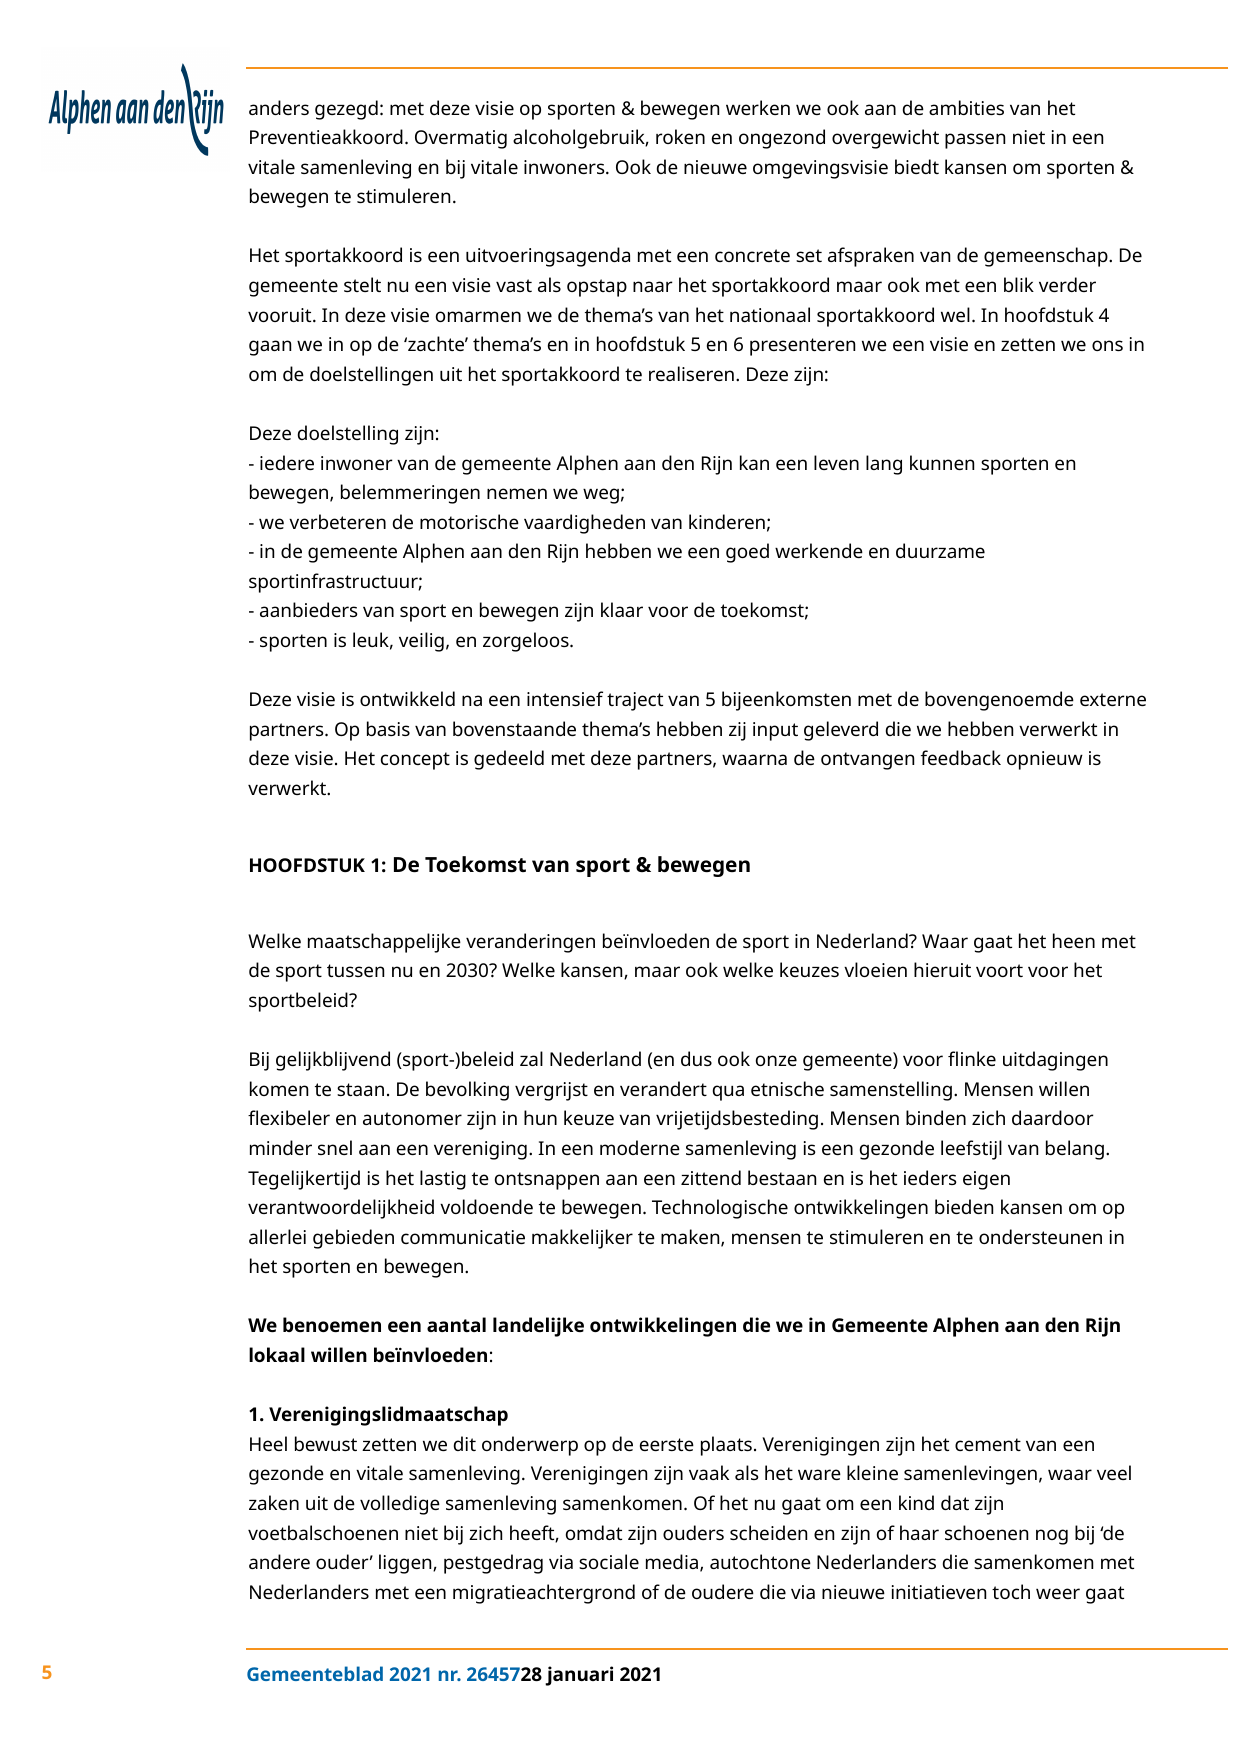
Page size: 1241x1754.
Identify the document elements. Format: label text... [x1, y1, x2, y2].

text Welke maatschappelijke veranderingen beïnvloeden de sport in Nederland? Waar gaat het heen met de sport tussen nu en 2030? Welke kansen, maar ook welke keuzes vloeien hieruit voort voor het sportbeleid? [248, 928, 1152, 1013]
text - sporten is leuk, veilig, en zorgeloos. [248, 627, 1152, 653]
text HOOFDSTUK 1: De Toekomst van sport & bewegen [248, 850, 1152, 879]
text - we verbeteren de motorische vaardigheden van kinderen; [248, 509, 1152, 535]
picture [41, 47, 231, 172]
text - iedere inwoner van de gemeente Alphen aan den Rijn kan een leven lang kunnen sporten en bewegen, belemmeringen nemen we weg; [248, 450, 1152, 505]
text Deze visie is ontwikkeld na een intensief traject van 5 bijeenkomsten met de bovengenoemde externe partners. Op basis van bovenstaande thema’s hebben zij input geleverd die we hebben verwerkt in deze visie. Het concept is gedeeld met deze partners, waarna de ontvangen feedback opnieuw is verwerkt. [248, 686, 1152, 801]
text Het sportakkoord is een uitvoeringsagenda met een concrete set afspraken van de gemeenschap. De gemeente stelt nu een visie vast als opstap naar het sportakkoord maar ook met een blik verder vooruit. In deze visie omarmen we de thema’s van het nationaal sportakkoord wel. In hoofdstuk 4 gaan we in op de ‘zachte’ thema’s en in hoofdstuk 5 en 6 presenteren we een visie en zetten we ons in om de doelstellingen uit het sportakkoord te realiseren. Deze zijn: [248, 243, 1152, 387]
text - in de gemeente Alphen aan den Rijn hebben we een goed werkende en duurzame sportinfrastructuur; [248, 538, 1152, 594]
text Bij gelijkblijvend (sport-)beleid zal Nederland (en dus ook onze gemeente) voor flinke uitdagingen komen te staan. De bevolking vergrijst en verandert qua etnische samenstelling. Mensen willen flexibeler en autonomer zijn in hun keuze van vrijetijdsbesteding. Mensen binden zich daardoor minder snel aan een vereniging. In een moderne samenleving is een gezonde leefstijl van belang. Tegelijkertijd is het lastig te ontsnappen aan een zittend bestaan en is het ieders eigen verantwoordelijkheid voldoende te bewegen. Technologische ontwikkelingen bieden kansen om op allerlei gebieden communicatie makkelijker te maken, mensen te stimuleren en te ondersteunen in het sporten en bewegen. [248, 1046, 1152, 1279]
text - aanbieders van sport en bewegen zijn klaar voor de toekomst; [248, 598, 1152, 623]
text We benoemen een aantal landelijke ontwikkelingen die we in Gemeente Alphen aan den Rijn lokaal willen beïnvloeden: [248, 1313, 1152, 1368]
text Deze doelstelling zijn: [248, 420, 1152, 446]
text anders gezegd: met deze visie op sporten & bewegen werken we ook aan de ambities van het Preventieakkoord. Overmatig alcoholgebruik, roken en ongezond overgewicht passen niet in een vitale samenleving en bij vitale inwoners. Ook de nieuwe omgevingsvisie biedt kansen om sporten & bewegen te stimuleren. [248, 95, 1152, 209]
text Heel bewust zetten we dit onderwerp op de eerste plaats. Verenigingen zijn het cement van een gezonde en vitale samenleving. Verenigingen zijn vaak als het ware kleine samenlevingen, waar veel zaken uit de volledige samenleving samenkomen. Of het nu gaat om een kind dat zijn voetbalschoenen niet bij zich heeft, omdat zijn ouders scheiden en zijn of haar schoenen nog bij ‘de andere ouder’ liggen, pestgedrag via sociale media, autochtone Nederlanders die samenkomen met Nederlanders met een migratieachtergrond of de oudere die via nieuwe initiatieven toch weer gaat [248, 1431, 1152, 1605]
text 1. Verenigingslidmaatschap [248, 1401, 1152, 1427]
